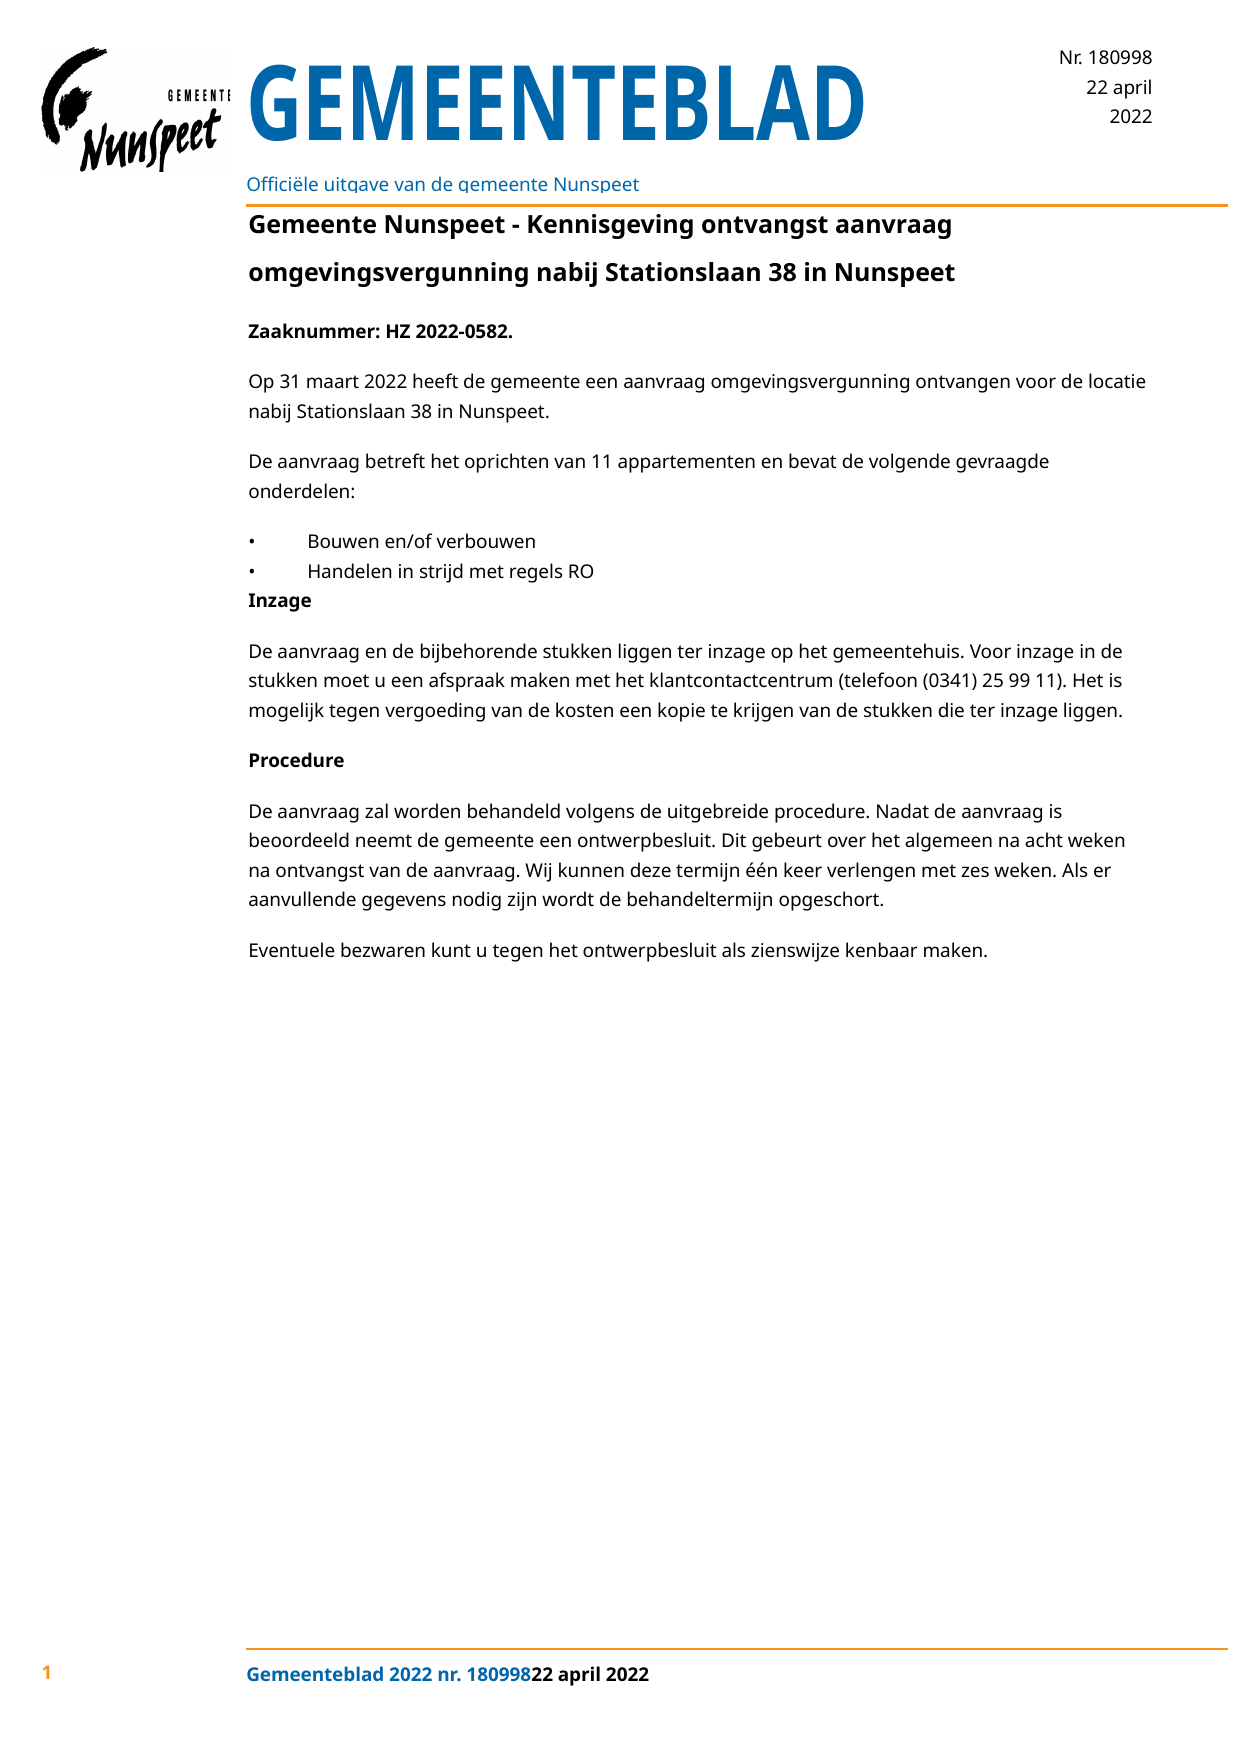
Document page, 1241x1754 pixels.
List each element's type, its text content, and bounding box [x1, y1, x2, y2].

text De aanvraag en de bijbehorende stukken liggen ter inzage op het gemeentehuis. Voor inzage in de stukken moet u een afspraak maken met het klantcontactcentrum (telefoon (0341) 25 99 11). Het is mogelijk tegen vergoeding van de kosten een kopie te krijgen van de stukken die ter inzage liggen. [248, 638, 1152, 723]
picture [41, 47, 231, 172]
text Gemeente Nunspeet - Kennisgeving ontvangst aanvraag omgevingsvergunning nabij Stationslaan 38 in Nunspeet [248, 207, 1152, 288]
text Zaaknummer: HZ 2022-0582. [248, 318, 1152, 344]
text Procedure [248, 747, 1152, 773]
text Op 31 maart 2022 heeft de gemeente een aanvraag omgevingsvergunning ontvangen voor de locatie nabij Stationslaan 38 in Nunspeet. [248, 368, 1152, 424]
list Bouwen en/of verbouwen [248, 528, 1152, 554]
text De aanvraag betreft het oprichten van 11 appartementen en bevat de volgende gevraagde onderdelen: [248, 448, 1152, 504]
text De aanvraag zal worden behandeld volgens de uitgebreide procedure. Nadat de aanvraag is beoordeeld neemt de gemeente een ontwerpbesluit. Dit gebeurt over het algemeen na acht weken na ontvangst van de aanvraag. Wij kunnen deze termijn één keer verlengen met zes weken. Als er aanvullende gegevens nodig zijn wordt de behandeltermijn opgeschort. [248, 798, 1152, 912]
text Inzage [248, 587, 1152, 613]
text Eventuele bezwaren kunt u tegen het ontwerpbesluit als zienswijze kenbaar maken. [248, 937, 1152, 963]
list Handelen in strijd met regels RO [248, 558, 1152, 584]
